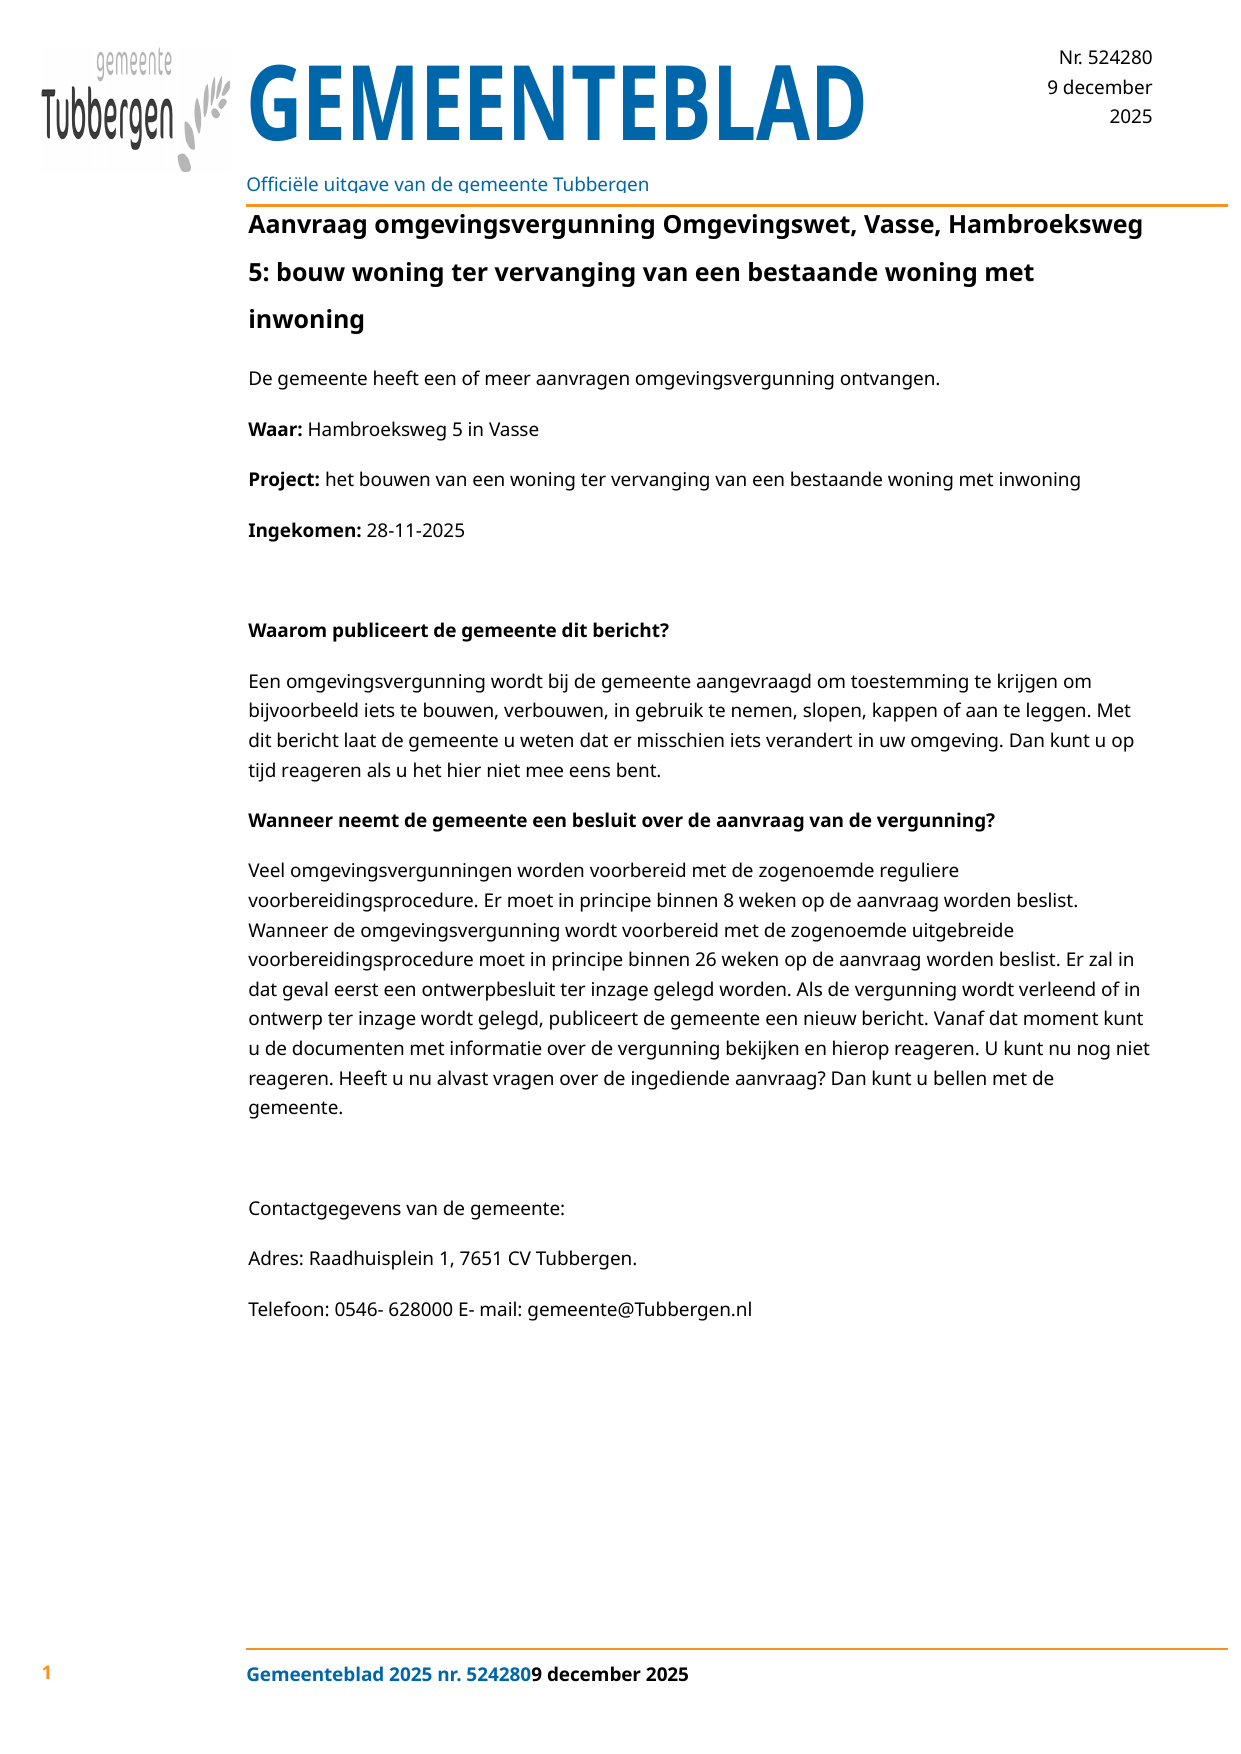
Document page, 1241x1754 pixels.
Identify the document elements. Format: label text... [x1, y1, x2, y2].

text Adres: Raadhuisplein 1, 7651 CV Tubbergen. [248, 1246, 1152, 1271]
text Project: het bouwen van een woning ter vervanging van een bestaande woning met inwoning [248, 466, 1152, 492]
picture [41, 47, 231, 172]
text Contactgegevens van de gemeente: [248, 1195, 1152, 1221]
text Veel omgevingsvergunningen worden voorbereid met de zogenoemde reguliere voorbereidingsprocedure. Er moet in principe binnen 8 weken op de aanvraag worden beslist. Wanneer de omgevingsvergunning wordt voorbereid met de zogenoemde uitgebreide voorbereidingsprocedure moet in principe binnen 26 weken op de aanvraag worden beslist. Er zal in dat geval eerst een ontwerpbesluit ter inzage gelegd worden. Als de vergunning wordt verleend of in ontwerp ter inzage wordt gelegd, publiceert de gemeente een nieuw bericht. Vanaf dat moment kunt u de documenten met informatie over de vergunning bekijken en hierop reageren. U kunt nu nog niet reageren. Heeft u nu alvast vragen over de ingediende aanvraag? Dan kunt u bellen met de gemeente. [248, 858, 1152, 1120]
text Wanneer neemt de gemeente een besluit over de aanvraag van de vergunning? [248, 807, 1152, 833]
text Een omgevingsvergunning wordt bij de gemeente aangevraagd om toestemming te krijgen om bijvoorbeeld iets te bouwen, verbouwen, in gebruik te nemen, slopen, kappen of aan te leggen. Met dit bericht laat de gemeente u weten dat er misschien iets verandert in uw omgeving. Dan kunt u op tijd reageren als u het hier niet mee eens bent. [248, 668, 1152, 782]
text Telefoon: 0546- 628000 E- mail: gemeente@Tubbergen.nl [248, 1296, 1152, 1322]
text Ingekomen: 28-11-2025 [248, 517, 1152, 542]
text De gemeente heeft een of meer aanvragen omgevingsvergunning ontvangen. [248, 366, 1152, 391]
text Aanvraag omgevingsvergunning Omgevingswet, Vasse, Hambroeksweg 5: bouw woning ter vervanging van een bestaande woning met inwoning [248, 207, 1152, 336]
text Waar: Hambroeksweg 5 in Vasse [248, 416, 1152, 442]
text Waarom publiceert de gemeente dit bericht? [248, 618, 1152, 643]
